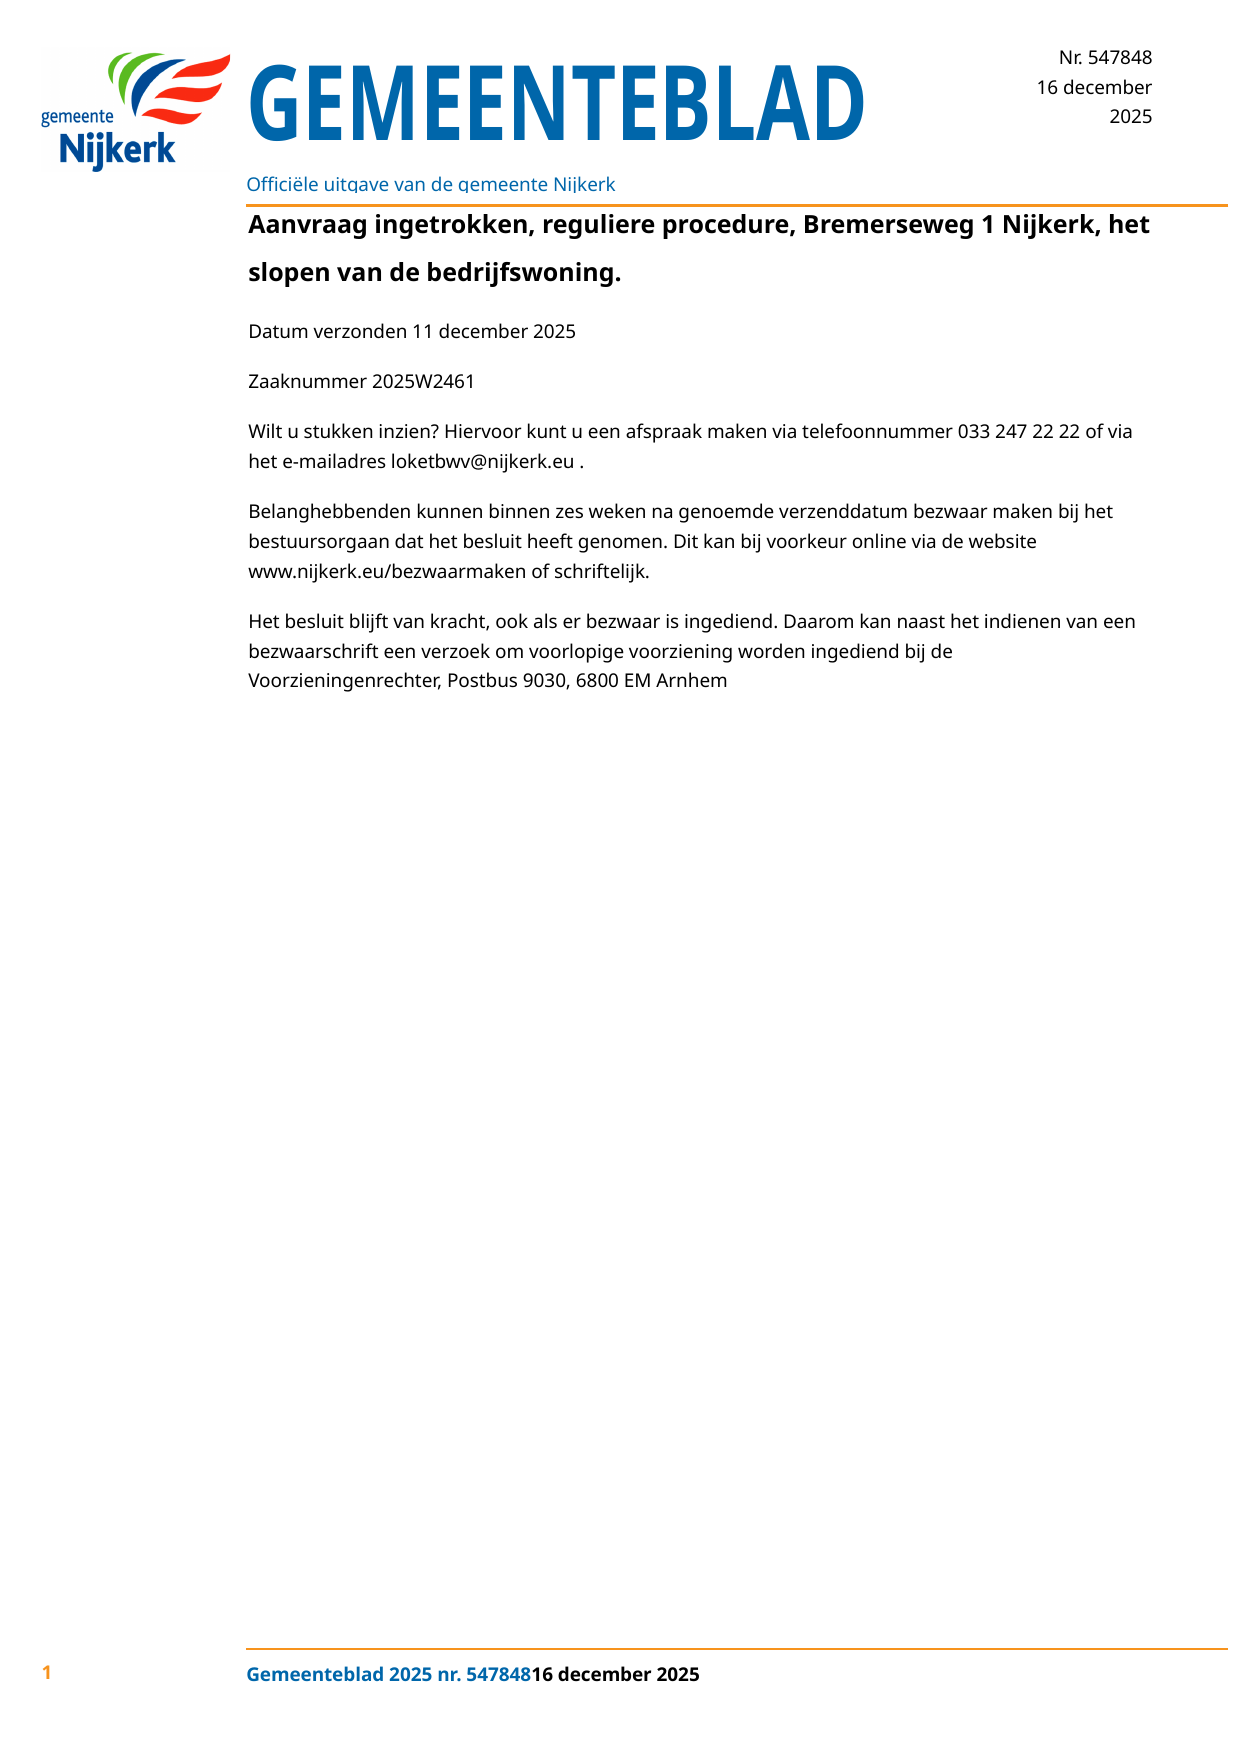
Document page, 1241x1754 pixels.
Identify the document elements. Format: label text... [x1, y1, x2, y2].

picture [41, 47, 231, 172]
text Aanvraag ingetrokken, reguliere procedure, Bremerseweg 1 Nijkerk, het slopen van de bedrijfswoning. [248, 207, 1152, 288]
text Het besluit blijft van kracht, ook als er bezwaar is ingediend. Daarom kan naast het indienen van een bezwaarschrift een verzoek om voorlopige voorziening worden ingediend bij de Voorzieningenrechter, Postbus 9030, 6800 EM Arnhem [248, 608, 1152, 693]
text Datum verzonden 11 december 2025 [248, 318, 1152, 344]
text Wilt u stukken inzien? Hiervoor kunt u een afspraak maken via telefoonnummer 033 247 22 22 of via het e-mailadres loketbwv@nijkerk.eu . [248, 419, 1152, 474]
text Zaaknummer 2025W2461 [248, 368, 1152, 394]
text Belanghebbenden kunnen binnen zes weken na genoemde verzenddatum bezwaar maken bij het bestuursorgaan dat het besluit heeft genomen. Dit kan bij voorkeur online via de website www.nijkerk.eu/bezwaarmaken of schriftelijk. [248, 499, 1152, 584]
